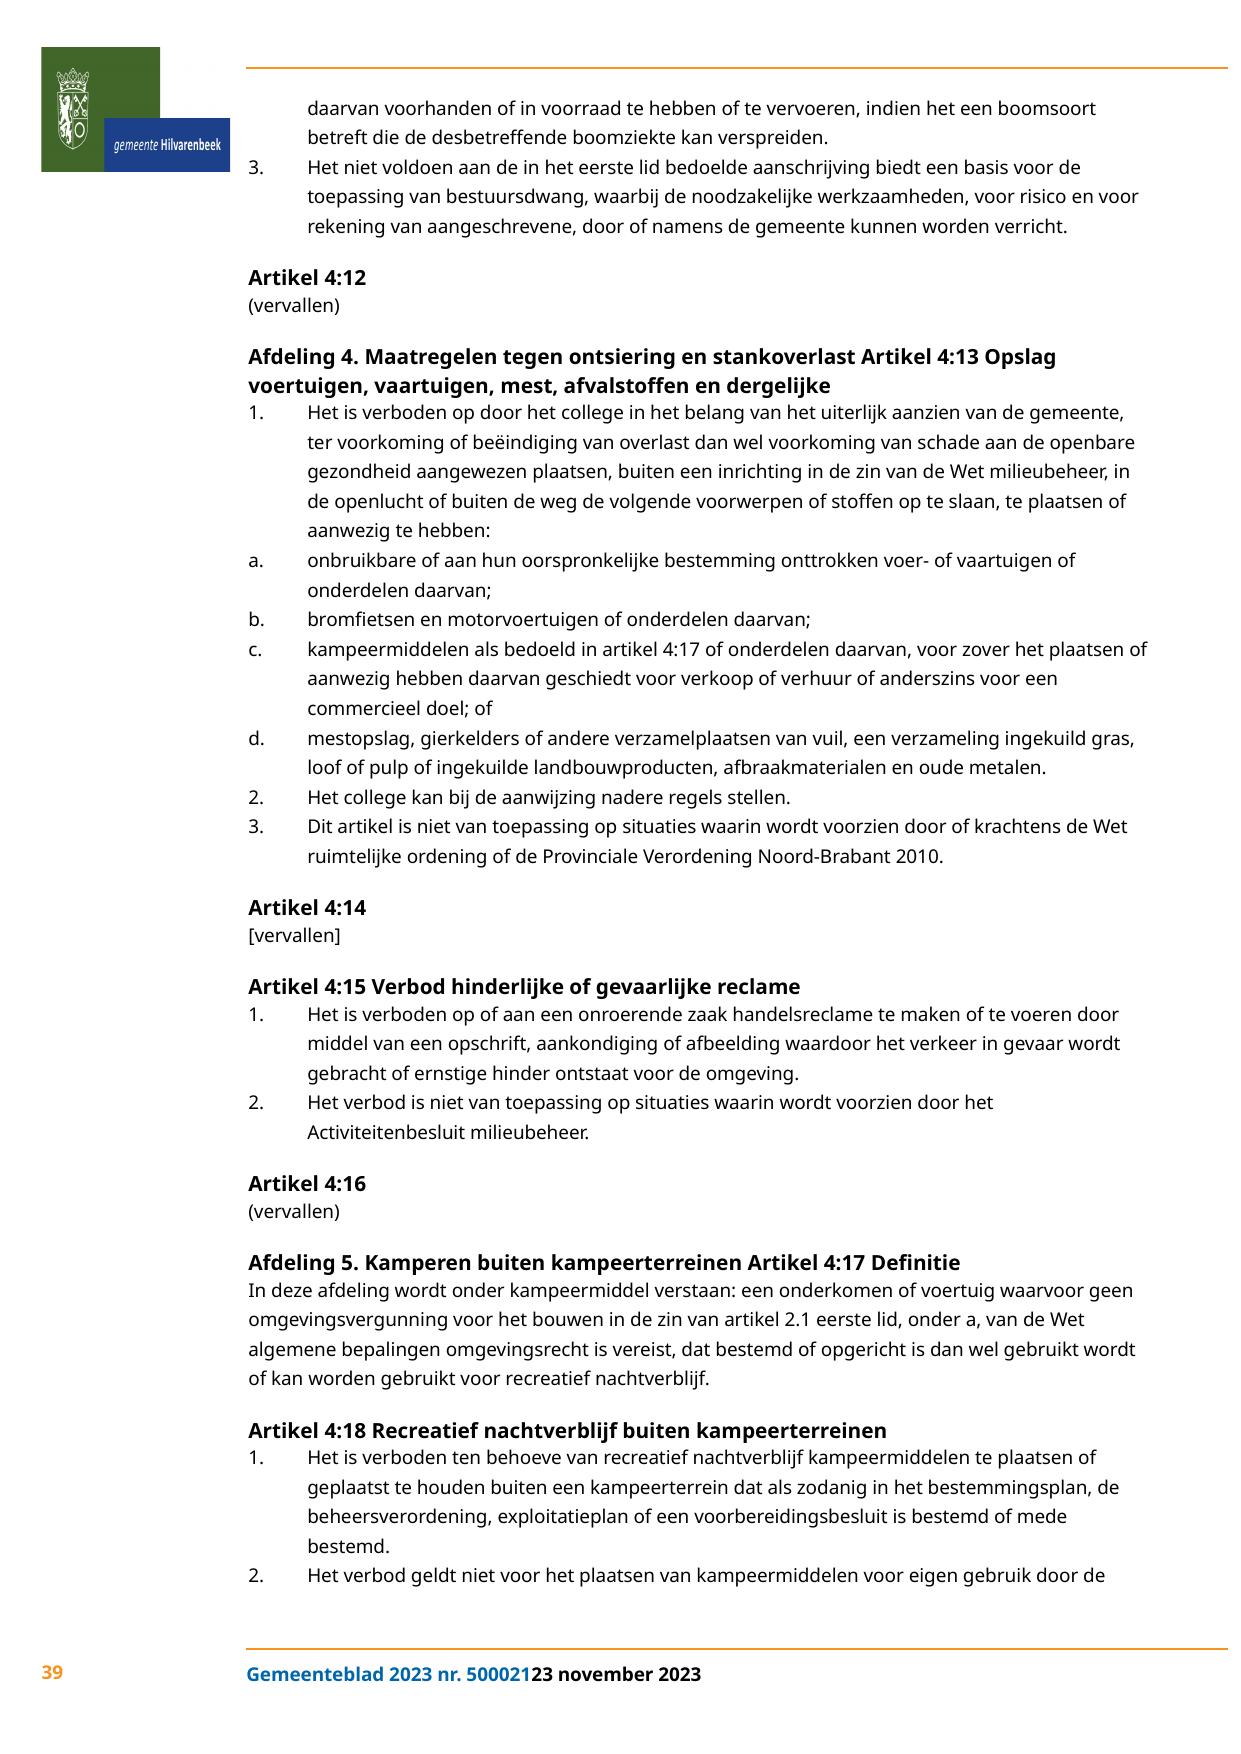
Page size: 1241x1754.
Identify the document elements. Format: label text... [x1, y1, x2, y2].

text Artikel 4:18 Recreatief nachtverblijf buiten kampeerterreinen [248, 1416, 1152, 1444]
list bromfietsen en motorvoertuigen of onderdelen daarvan; [248, 606, 1152, 632]
text Afdeling 5. Kamperen buiten kampeerterreinen Artikel 4:17 Definitie [248, 1248, 1152, 1277]
text Artikel 4:14 [248, 893, 1152, 922]
text Artikel 4:16 [248, 1169, 1152, 1198]
text (vervallen) [248, 292, 1152, 318]
list Dit artikel is niet van toepassing op situaties waarin wordt voorzien door of krachtens de Wet ruimtelijke ordening of de Provinciale Verordening Noord-Brabant 2010. [248, 813, 1152, 869]
list Het is verboden op of aan een onroerende zaak handelsreclame te maken of te voeren door middel van een opschrift, aankondiging of afbeelding waardoor het verkeer in gevaar wordt gebracht of ernstige hinder ontstaat voor de omgeving. [248, 1001, 1152, 1086]
list Het verbod geldt niet voor het plaatsen van kampeermiddelen voor eigen gebruik door de [248, 1563, 1152, 1588]
text Artikel 4:12 [248, 263, 1152, 292]
text Artikel 4:15 Verbod hinderlijke of gevaarlijke reclame [248, 972, 1152, 1001]
list Het is verboden ten behoeve van recreatief nachtverblijf kampeermiddelen te plaatsen of geplaatst te houden buiten een kampeerterrein dat als zodanig in het bestemmingsplan, de beheersverordening, exploitatieplan of een voorbereidingsbesluit is bestemd of mede bestemd. [248, 1444, 1152, 1559]
list Het college kan bij de aanwijzing nadere regels stellen. [248, 784, 1152, 809]
list mestopslag, gierkelders of andere verzamelplaatsen van vuil, een verzameling ingekuild gras, loof of pulp of ingekuilde landbouwproducten, afbraakmaterialen en oude metalen. [248, 725, 1152, 780]
text [vervallen] [248, 922, 1152, 948]
text Afdeling 4. Maatregelen tegen ontsiering en stankoverlast Artikel 4:13 Opslag voertuigen, vaartuigen, mest, afvalstoffen en dergelijke [248, 342, 1152, 399]
list Het is verboden op door het college in het belang van het uiterlijk aanzien van de gemeente, ter voorkoming of beëindiging van overlast dan wel voorkoming van schade aan de openbare gezondheid aangewezen plaatsen, buiten een inrichting in de zin van de Wet milieubeheer, in de openlucht of buiten de weg de volgende voorwerpen of stoffen op te slaan, te plaatsen of aanwezig te hebben: [248, 399, 1152, 543]
text (vervallen) [248, 1198, 1152, 1224]
list kampeermiddelen als bedoeld in artikel 4:17 of onderdelen daarvan, voor zover het plaatsen of aanwezig hebben daarvan geschiedt voor verkoop of verhuur of anderszins voor een commercieel doel; of [248, 636, 1152, 721]
list Het verbod is niet van toepassing op situaties waarin wordt voorzien door het Activiteitenbesluit milieubeheer. [248, 1089, 1152, 1145]
list daarvan voorhanden of in voorraad te hebben of te vervoeren, indien het een boomsoort betreft die de desbetreffende boomziekte kan verspreiden. [248, 95, 1152, 150]
list Het niet voldoen aan de in het eerste lid bedoelde aanschrijving biedt een basis voor de toepassing van bestuursdwang, waarbij de noodzakelijke werkzaamheden, voor risico en voor rekening van aangeschrevene, door of namens de gemeente kunnen worden verricht. [248, 154, 1152, 239]
text In deze afdeling wordt onder kampeermiddel verstaan: een onderkomen of voertuig waarvoor geen omgevingsvergunning voor het bouwen in de zin van artikel 2.1 eerste lid, onder a, van de Wet algemene bepalingen omgevingsrecht is vereist, dat bestemd of opgericht is dan wel gebruikt wordt of kan worden gebruikt voor recreatief nachtverblijf. [248, 1277, 1152, 1391]
list onbruikbare of aan hun oorspronkelijke bestemming onttrokken voer- of vaartuigen of onderdelen daarvan; [248, 547, 1152, 602]
picture [41, 47, 231, 172]
